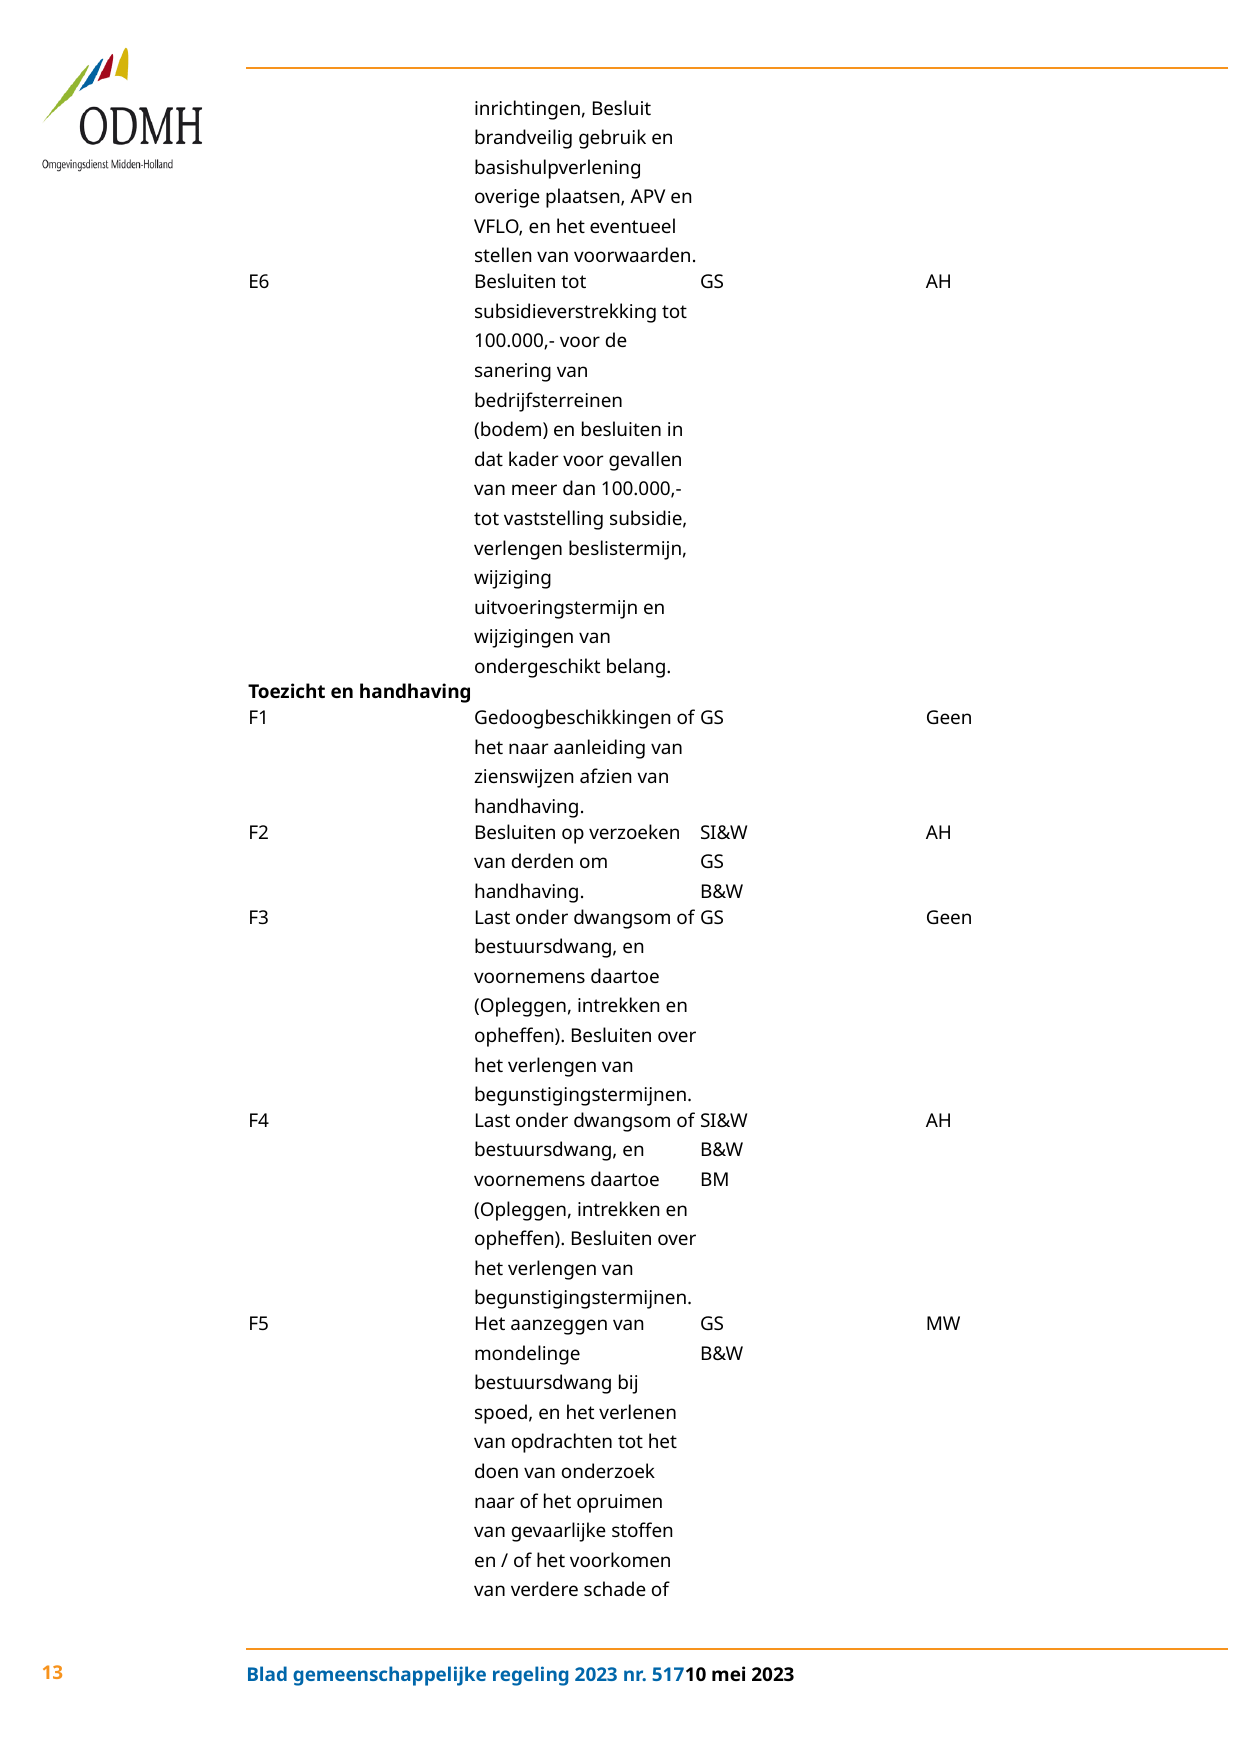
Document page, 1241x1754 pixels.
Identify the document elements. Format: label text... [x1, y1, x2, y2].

table_cell [248, 95, 474, 268]
table_cell AH [926, 269, 1152, 679]
table_cell F4 [248, 1107, 474, 1310]
table_cell Besluiten op verzoeken van derden om handhaving. [474, 819, 700, 904]
table_cell Het aanzeggen van mondelinge bestuursdwang bij spoed, en het verlenen van opdrachten tot het doen van onderzoek naar of het opruimen van gevaarlijke stoffen en / of het voorkomen van verdere schade of [474, 1310, 700, 1602]
table_cell GS [700, 269, 926, 679]
table_cell Geen [926, 904, 1152, 1107]
table_cell GS [700, 705, 926, 819]
table_cell SI&W GS B&W [700, 819, 926, 904]
table_cell Geen [926, 705, 1152, 819]
table_cell MW [926, 1310, 1152, 1602]
table_cell GS B&W [700, 1310, 926, 1602]
table_cell F2 [248, 819, 474, 904]
table_cell Toezicht en handhaving [248, 679, 1152, 704]
table_cell GS [700, 904, 926, 1107]
table_cell inrichtingen, Besluit brandveilig gebruik en basishulpverlening overige plaatsen, APV en VFLO, en het eventueel stellen van voorwaarden. [474, 95, 700, 268]
table_cell F1 [248, 705, 474, 819]
table_cell Last onder dwangsom of bestuursdwang, en voornemens daartoe (Opleggen, intrekken en opheffen). Besluiten over het verlengen van begunstigingstermijnen. [474, 1107, 700, 1310]
table_cell AH [926, 1107, 1152, 1310]
table_cell [700, 95, 926, 268]
table_cell [926, 95, 1152, 268]
picture [41, 47, 231, 172]
table_cell E6 [248, 269, 474, 679]
table_cell F5 [248, 1310, 474, 1602]
table_cell F3 [248, 904, 474, 1107]
table_cell AH [926, 819, 1152, 904]
table_cell Last onder dwangsom of bestuursdwang, en voornemens daartoe (Opleggen, intrekken en opheffen). Besluiten over het verlengen van begunstigingstermijnen. [474, 904, 700, 1107]
table_cell Gedoogbeschikkingen of het naar aanleiding van zienswijzen afzien van handhaving. [474, 705, 700, 819]
table_cell Besluiten tot subsidieverstrekking tot 100.000,- voor de sanering van bedrijfsterreinen (bodem) en besluiten in dat kader voor gevallen van meer dan 100.000,- tot vaststelling subsidie, verlengen beslistermijn, wijziging uitvoeringstermijn en wijzigingen van ondergeschikt belang. [474, 269, 700, 679]
table_cell SI&W B&W BM [700, 1107, 926, 1310]
